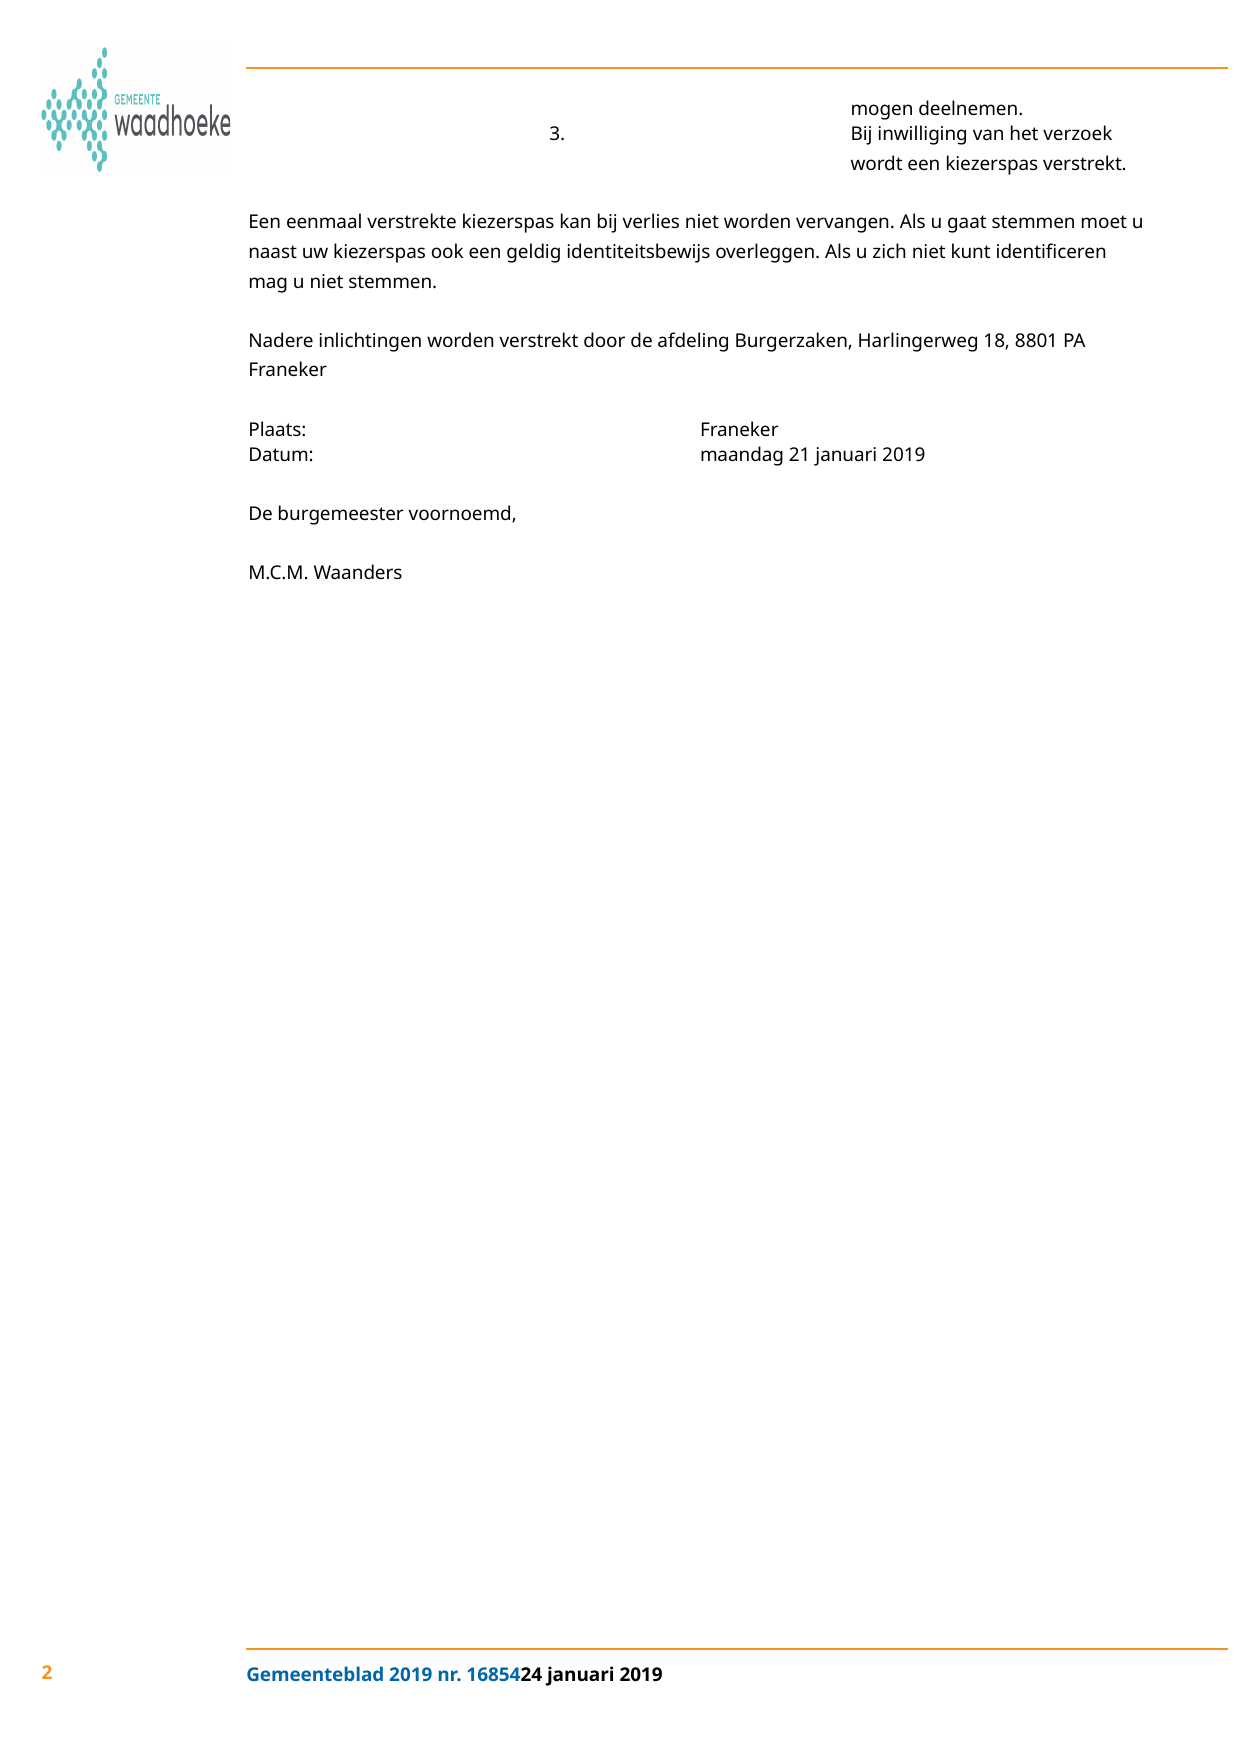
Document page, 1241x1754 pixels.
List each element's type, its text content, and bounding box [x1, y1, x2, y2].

table_cell 3. [549, 121, 850, 176]
table_cell mogen deelnemen. [850, 95, 1152, 121]
table_cell Bij inwilliging van het verzoek wordt een kiezerspas verstrekt. [850, 121, 1152, 176]
text M.C.M. Waanders [248, 559, 1152, 585]
text De burgemeester voornoemd, [248, 500, 1152, 526]
text Nadere inlichtingen worden verstrekt door de afdeling Burgerzaken, Harlingerweg 18, 8801 PA Franeker [248, 327, 1152, 382]
table_cell Datum: [248, 442, 700, 467]
table_cell [549, 95, 850, 121]
table_cell maandag 21 januari 2019 [700, 442, 1152, 467]
table_cell [248, 121, 549, 176]
table_header Plaats: [248, 416, 700, 442]
table_cell [248, 95, 549, 121]
text Een eenmaal verstrekte kiezerspas kan bij verlies niet worden vervangen. Als u gaat stemmen moet u naast uw kiezerspas ook een geldig identiteitsbewijs overleggen. Als u zich niet kunt identificeren mag u niet stemmen. [248, 209, 1152, 293]
table_header Franeker [700, 416, 1152, 442]
picture [41, 47, 231, 172]
